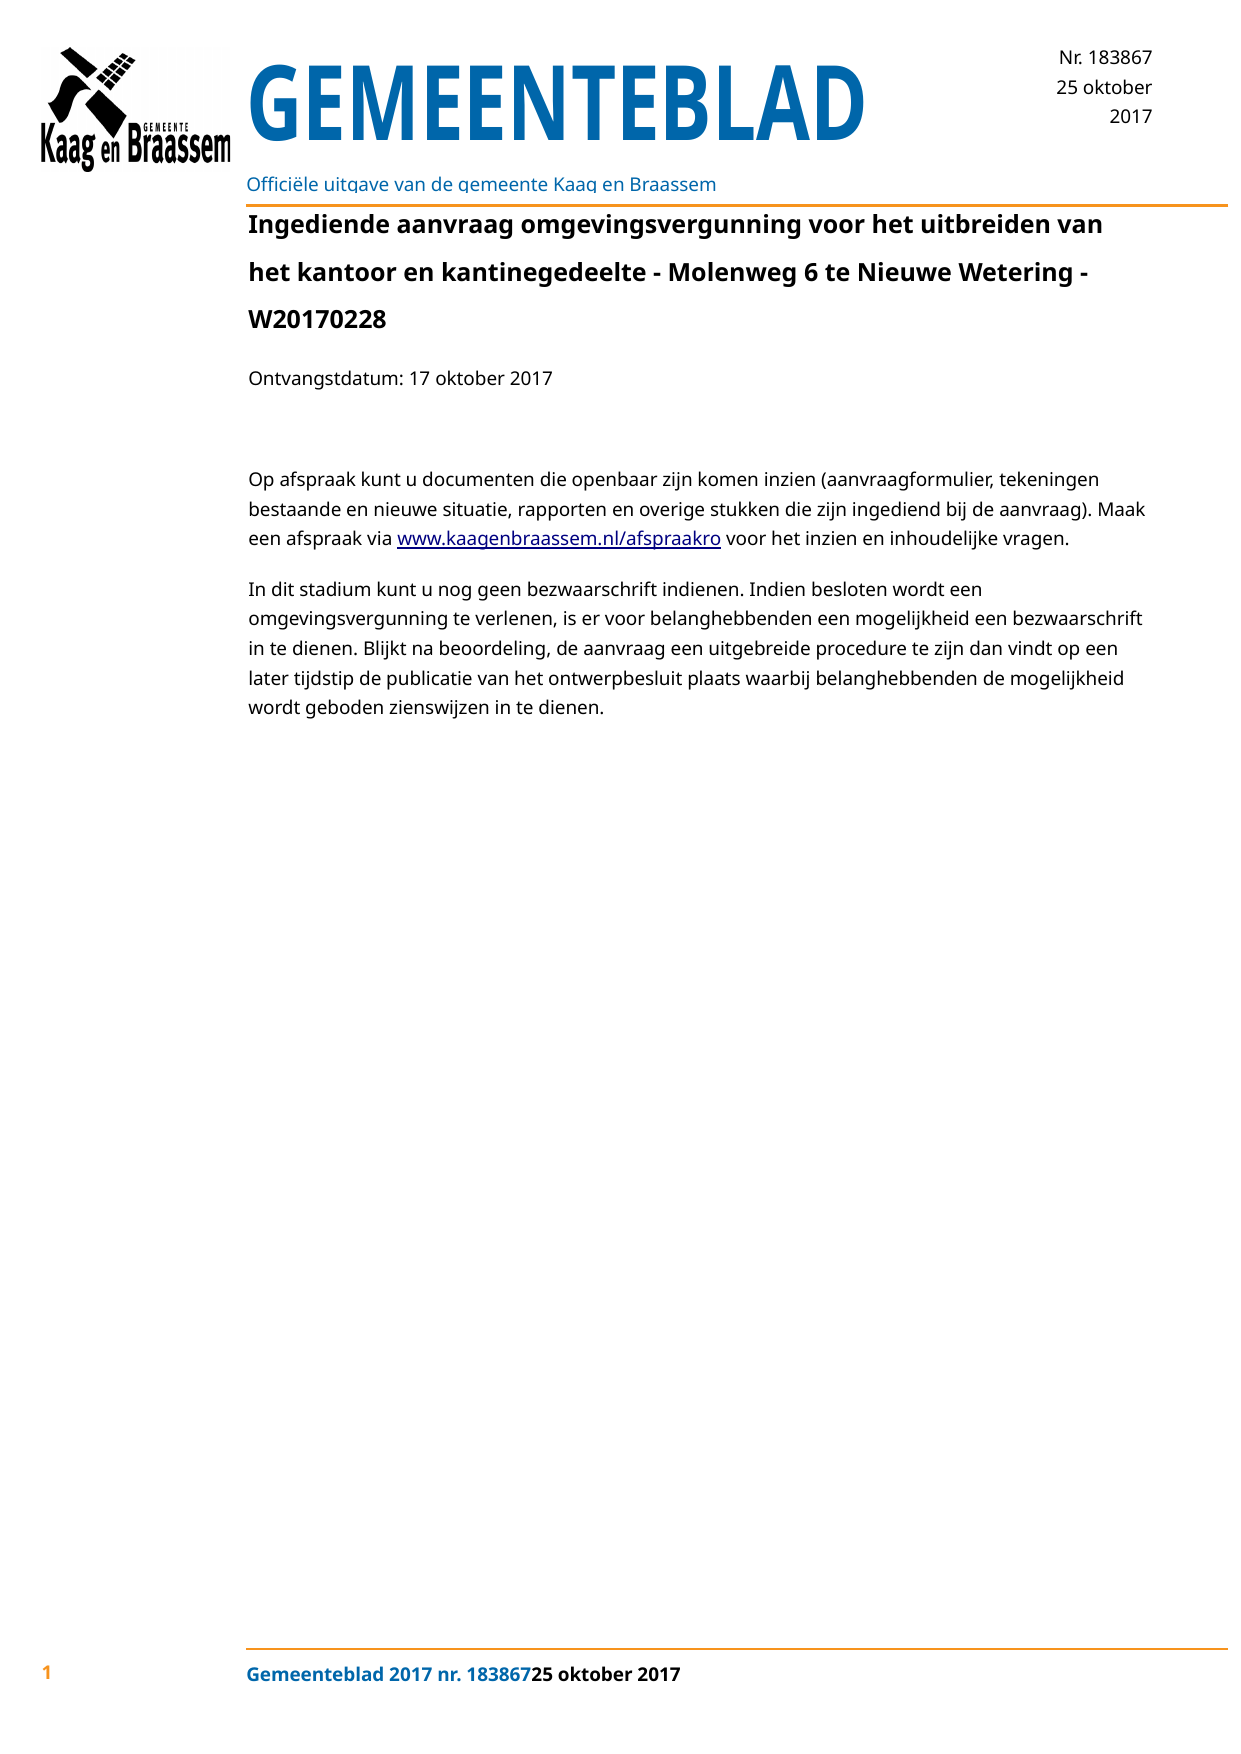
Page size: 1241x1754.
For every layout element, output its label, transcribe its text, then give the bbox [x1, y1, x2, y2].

text Ontvangstdatum: 17 oktober 2017 [248, 366, 1152, 391]
text In dit stadium kunt u nog geen bezwaarschrift indienen. Indien besloten wordt een omgevingsvergunning te verlenen, is er voor belanghebbenden een mogelijkheid een bezwaarschrift in te dienen. Blijkt na beoordeling, de aanvraag een uitgebreide procedure te zijn dan vindt op een later tijdstip de publicatie van het ontwerpbesluit plaats waarbij belanghebbenden de mogelijkheid wordt geboden zienswijzen in te dienen. [248, 576, 1152, 720]
picture [41, 47, 231, 172]
text Ingediende aanvraag omgevingsvergunning voor het uitbreiden van het kantoor en kantinegedeelte - Molenweg 6 te Nieuwe Wetering - W20170228 [248, 207, 1152, 336]
text Op afspraak kunt u documenten die openbaar zijn komen inzien (aanvraagformulier, tekeningen bestaande en nieuwe situatie, rapporten en overige stukken die zijn ingediend bij de aanvraag). Maak een afspraak via www.kaagenbraassem.nl/afspraakro voor het inzien en inhoudelijke vragen. [248, 466, 1152, 551]
